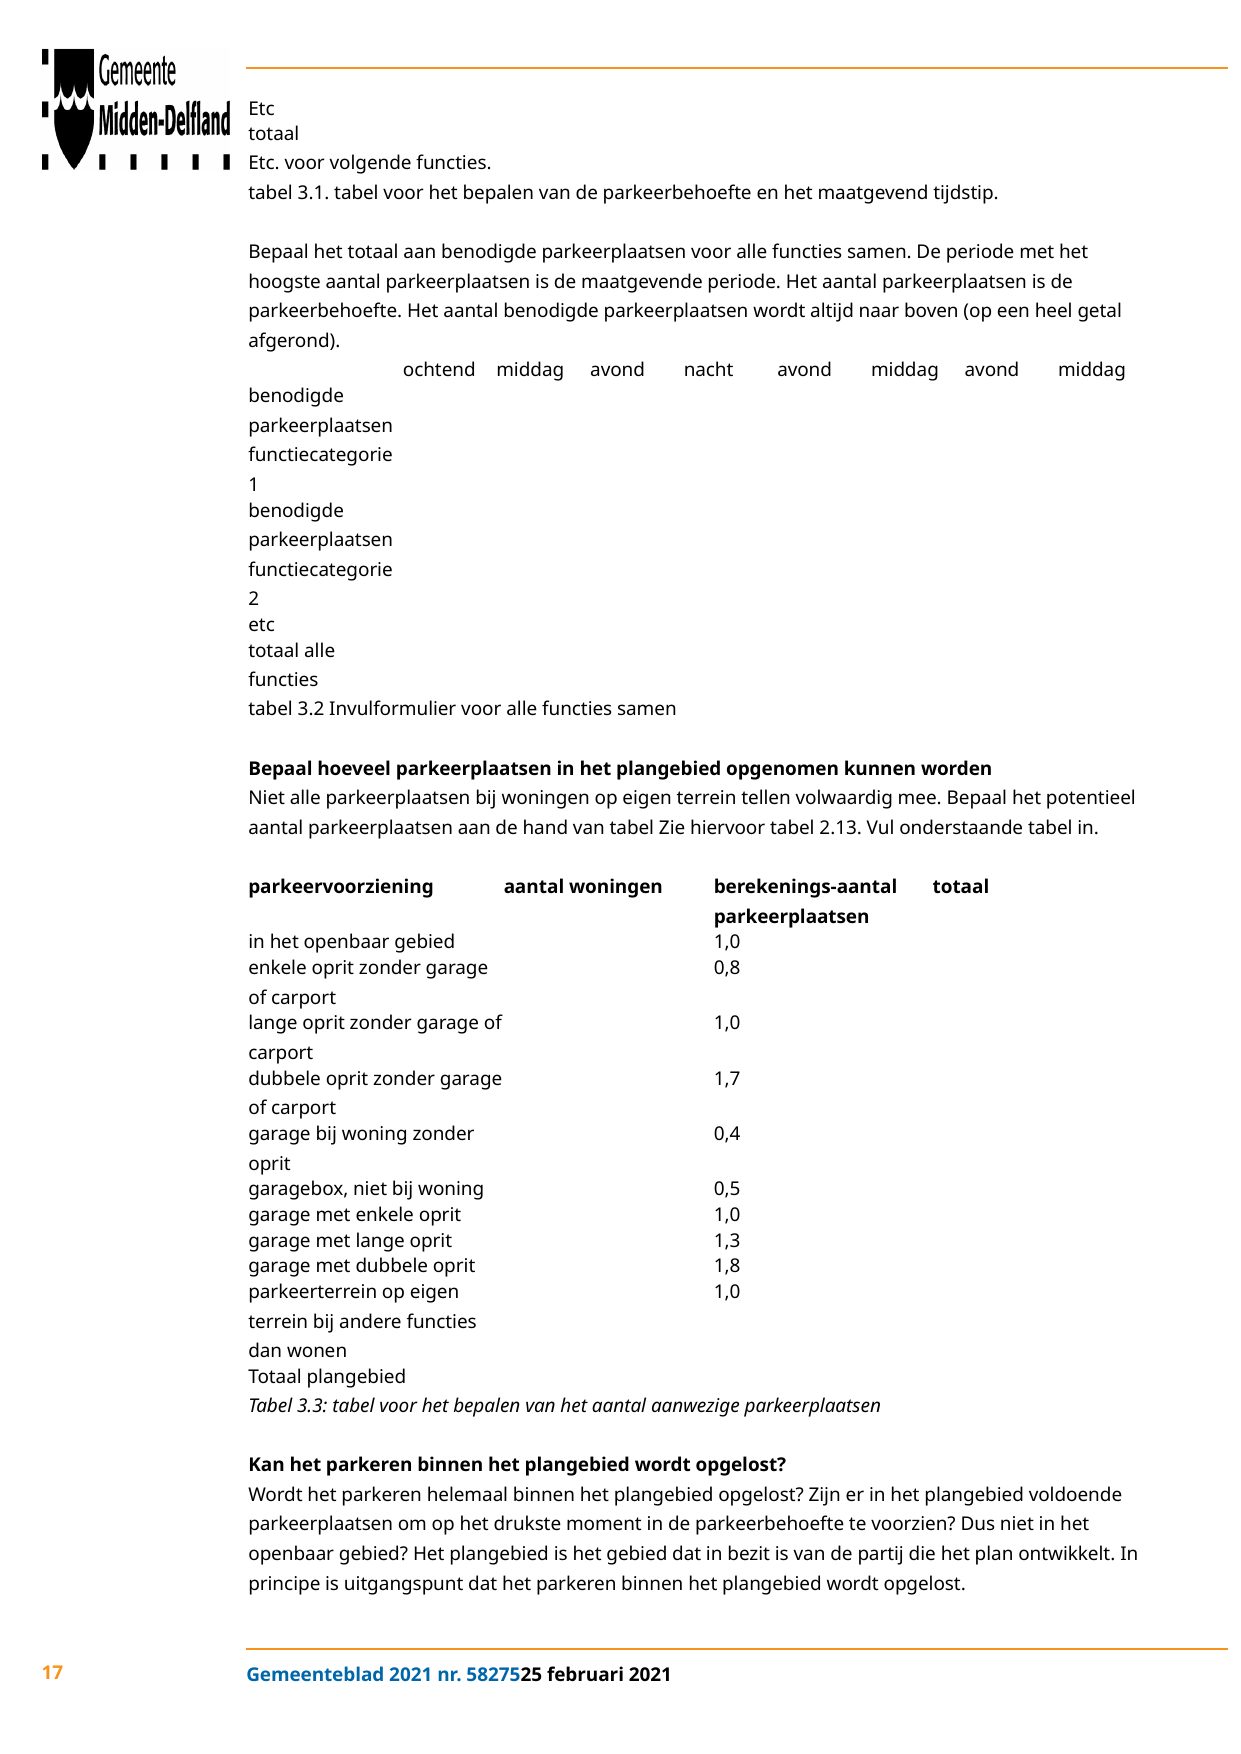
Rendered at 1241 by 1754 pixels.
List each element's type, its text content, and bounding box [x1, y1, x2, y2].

table_cell [403, 637, 496, 692]
table_cell etc [248, 611, 403, 637]
table_cell 1,0 [714, 1279, 932, 1363]
table_cell [933, 1253, 1152, 1278]
table_cell [905, 121, 987, 146]
table_cell [504, 1120, 713, 1176]
table_cell parkeerterrein op eigen terrein bij andere functies dan wonen [248, 1279, 503, 1363]
table_cell garage bij woning zonder oprit [248, 1120, 503, 1176]
text tabel 3.1. tabel voor het bepalen van de parkeerbehoefte en het maatgevend tijdstip. [248, 179, 1152, 205]
table_cell [1058, 497, 1152, 611]
table_header avond [777, 357, 871, 382]
table_cell [590, 497, 683, 611]
table_cell [777, 497, 871, 611]
table_cell [964, 611, 1058, 637]
table_cell [684, 611, 777, 637]
table_cell [684, 383, 777, 497]
table_cell [496, 637, 590, 692]
table_cell [741, 95, 823, 121]
table_cell [504, 954, 713, 1009]
table_cell [871, 637, 964, 692]
table_cell garagebox, niet bij woning [248, 1176, 503, 1201]
table_cell totaal alle functies [248, 637, 403, 692]
table_cell [823, 95, 905, 121]
table_cell [933, 1010, 1152, 1065]
table_cell garage met lange oprit [248, 1227, 503, 1253]
table_cell [659, 121, 741, 146]
table_cell 1,0 [714, 929, 932, 954]
table_header middag [1058, 357, 1152, 382]
text Bepaal hoeveel parkeerplaatsen in het plangebied opgenomen kunnen worden [248, 755, 1152, 781]
table_cell [964, 637, 1058, 692]
table_cell [777, 383, 871, 497]
table_cell [933, 1279, 1152, 1363]
table_cell [933, 1176, 1152, 1201]
table_cell [871, 611, 964, 637]
table_header aantal woningen [504, 873, 713, 928]
table_header parkeervoorziening [248, 873, 503, 928]
table_cell 1,3 [714, 1227, 932, 1253]
picture [41, 47, 231, 172]
table_cell [684, 637, 777, 692]
table_cell lange oprit zonder garage of carport [248, 1010, 503, 1065]
table_cell [933, 1201, 1152, 1227]
table_cell garage met enkele oprit [248, 1201, 503, 1227]
table_cell [403, 383, 496, 497]
table_cell Totaal plangebied [248, 1363, 503, 1389]
text tabel 3.2 Invulformulier voor alle functies samen [248, 696, 1152, 721]
table_cell [590, 637, 683, 692]
table_header nacht [684, 357, 777, 382]
table_cell [933, 1227, 1152, 1253]
table_cell [741, 121, 823, 146]
table_cell [933, 954, 1152, 1009]
table_cell [933, 1363, 1152, 1389]
text Tabel 3.3: tabel voor het bepalen van het aantal aanwezige parkeerplaatsen [248, 1392, 1152, 1418]
table_header totaal [933, 873, 1152, 928]
table_cell [1069, 121, 1152, 146]
table_cell 1,0 [714, 1201, 932, 1227]
table_cell [964, 383, 1058, 497]
table_cell [504, 1201, 713, 1227]
table_cell [504, 1227, 713, 1253]
table_cell [933, 1120, 1152, 1176]
table_cell [987, 121, 1069, 146]
table_cell [496, 497, 590, 611]
table_cell [777, 611, 871, 637]
table_cell benodigde parkeerplaatsen functiecategorie 2 [248, 497, 403, 611]
table_cell garage met dubbele oprit [248, 1253, 503, 1278]
table_cell benodigde parkeerplaatsen functiecategorie 1 [248, 383, 403, 497]
table_cell 0,4 [714, 1120, 932, 1176]
table_cell [330, 95, 412, 121]
table_cell 1,7 [714, 1065, 932, 1120]
table_cell [1069, 95, 1152, 121]
text Niet alle parkeerplaatsen bij woningen op eigen terrein tellen volwaardig mee. Bepaal het potentieel aantal parkeerplaatsen aan de hand van tabel Zie hiervoor tabel 2.13. Vul onderstaande tabel in. [248, 784, 1152, 840]
table_cell [684, 497, 777, 611]
table_cell 0,5 [714, 1176, 932, 1201]
table_cell [905, 95, 987, 121]
table_cell [504, 1253, 713, 1278]
table_cell [403, 611, 496, 637]
table_cell [504, 1279, 713, 1363]
text Etc. voor volgende functies. [248, 149, 1152, 175]
table_cell [504, 929, 713, 954]
table_cell [871, 497, 964, 611]
table_cell [590, 611, 683, 637]
table_cell [577, 121, 659, 146]
table_cell [933, 929, 1152, 954]
table_cell 1,0 [714, 1010, 932, 1065]
table_cell [504, 1176, 713, 1201]
table_cell [1058, 637, 1152, 692]
table_cell 0,8 [714, 954, 932, 1009]
text Bepaal het totaal aan benodigde parkeerplaatsen voor alle functies samen. De periode met het hoogste aantal parkeerplaatsen is de maatgevende periode. Het aantal parkeerplaatsen is de parkeerbehoefte. Het aantal benodigde parkeerplaatsen wordt altijd naar boven (op een heel getal afgerond). [248, 238, 1152, 353]
table_cell [330, 121, 412, 146]
table_cell [504, 1010, 713, 1065]
table_header avond [964, 357, 1058, 382]
table_cell [494, 121, 577, 146]
table_cell [871, 383, 964, 497]
table_header ochtend [403, 357, 496, 382]
table_cell totaal [248, 121, 330, 146]
table_cell [933, 1065, 1152, 1120]
table_cell dubbele oprit zonder garage of carport [248, 1065, 503, 1120]
table_cell [403, 497, 496, 611]
text Kan het parkeren binnen het plangebied wordt opgelost? [248, 1451, 1152, 1477]
table_cell [412, 121, 494, 146]
table_cell in het openbaar gebied [248, 929, 503, 954]
table_header middag [496, 357, 590, 382]
table_cell [1058, 611, 1152, 637]
table_cell [964, 497, 1058, 611]
table_cell [777, 637, 871, 692]
table_cell [504, 1065, 713, 1120]
table_cell [987, 95, 1069, 121]
table_cell [590, 383, 683, 497]
table_header berekenings-aantal parkeerplaatsen [714, 873, 932, 928]
table_cell [823, 121, 905, 146]
table_cell [659, 95, 741, 121]
text Wordt het parkeren helemaal binnen het plangebied opgelost? Zijn er in het plangebied voldoende parkeerplaatsen om op het drukste moment in de parkeerbehoefte te voorzien? Dus niet in het openbaar gebied? Het plangebied is het gebied dat in bezit is van de partij die het plan ontwikkelt. In principe is uitgangspunt dat het parkeren binnen het plangebied wordt opgelost. [248, 1481, 1152, 1596]
table_cell enkele oprit zonder garage of carport [248, 954, 503, 1009]
table_cell Etc [248, 95, 330, 121]
table_cell [714, 1363, 932, 1389]
table_cell [1058, 383, 1152, 497]
table_header [248, 357, 403, 382]
table_cell [504, 1363, 713, 1389]
table_header avond [590, 357, 683, 382]
table_cell [496, 383, 590, 497]
table_header middag [871, 357, 964, 382]
table_cell [496, 611, 590, 637]
table_cell 1,8 [714, 1253, 932, 1278]
table_cell [494, 95, 577, 121]
table_cell [412, 95, 494, 121]
table_cell [577, 95, 659, 121]
